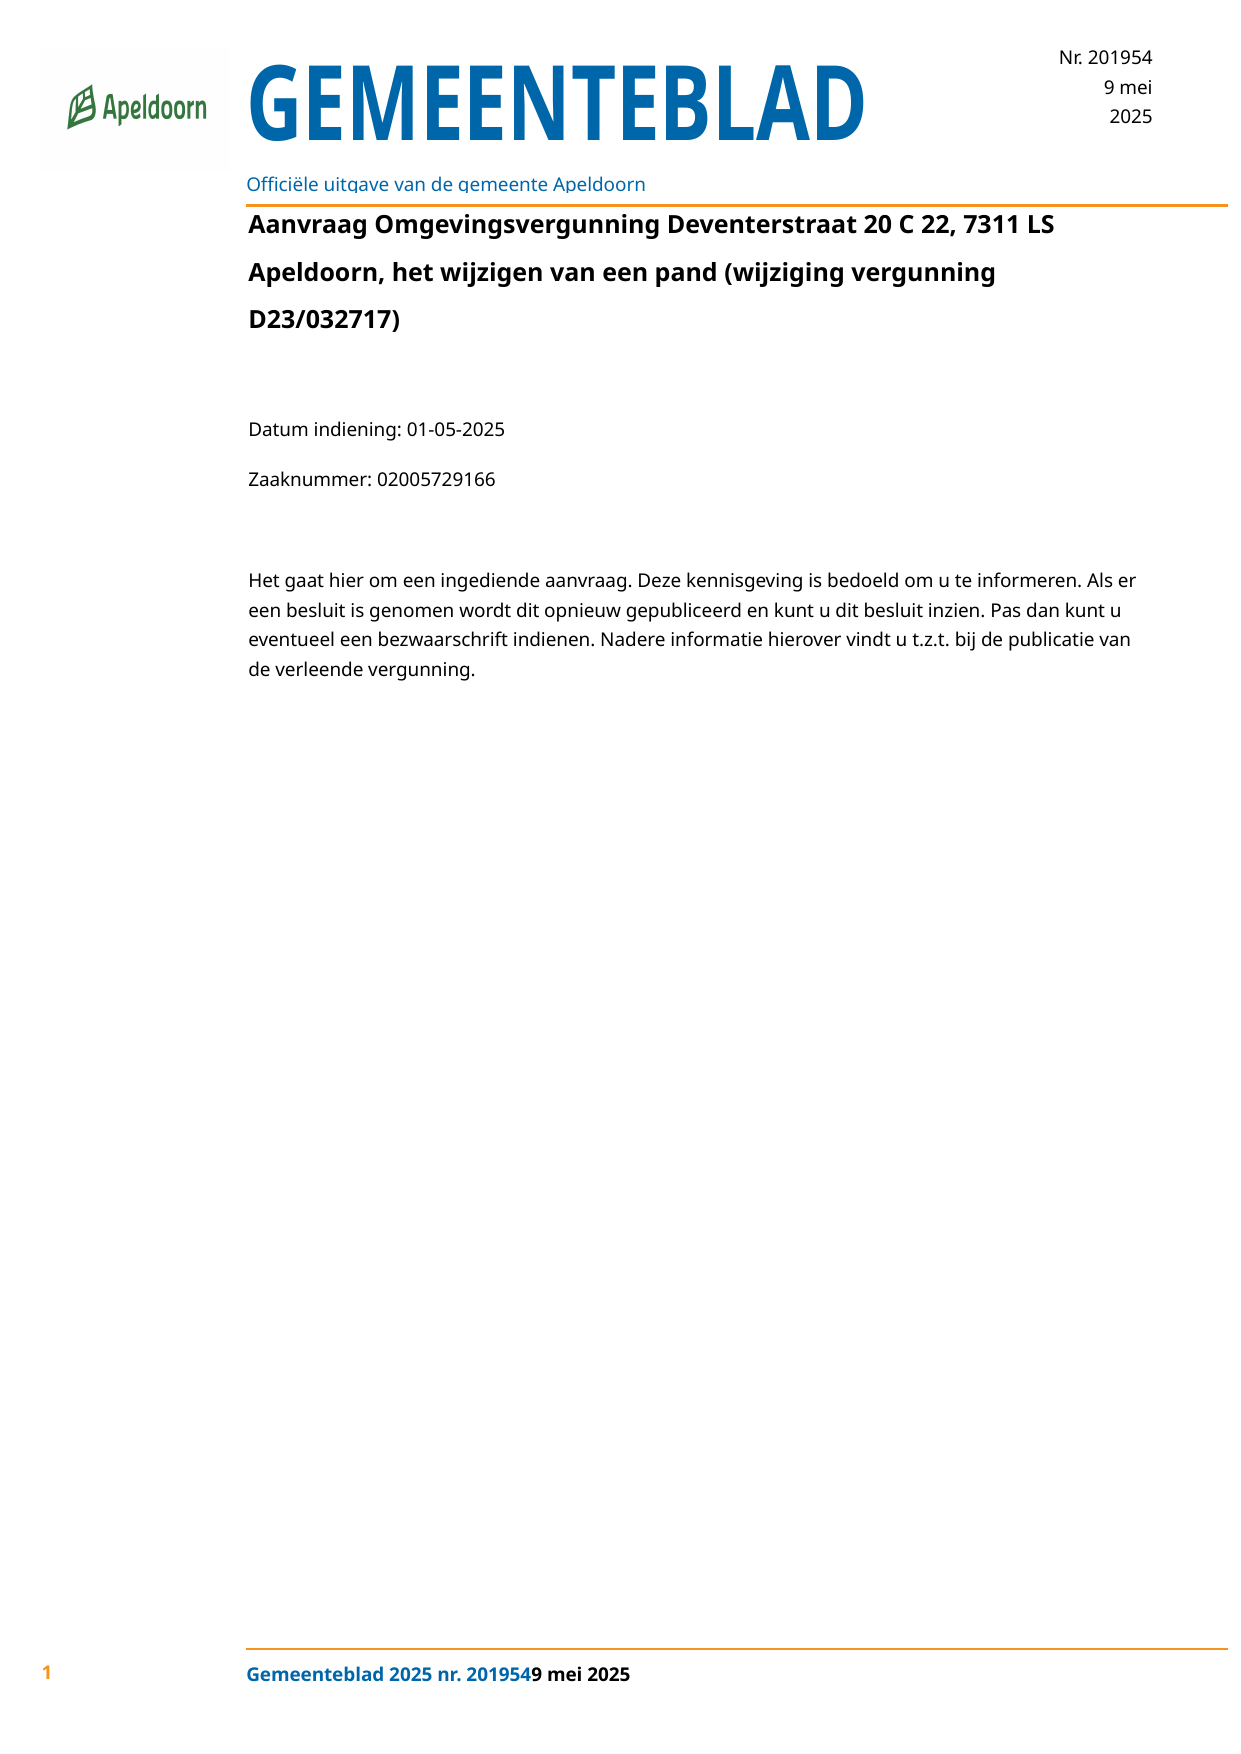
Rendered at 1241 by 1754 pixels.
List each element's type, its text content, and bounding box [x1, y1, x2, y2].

picture [41, 47, 231, 172]
text Aanvraag Omgevingsvergunning Deventerstraat 20 C 22, 7311 LS Apeldoorn, het wijzigen van een pand (wijziging vergunning D23/032717) [248, 207, 1152, 336]
text Datum indiening: 01-05-2025 [248, 416, 1152, 442]
text Het gaat hier om een ingediende aanvraag. Deze kennisgeving is bedoeld om u te informeren. Als er een besluit is genomen wordt dit opnieuw gepubliceerd en kunt u dit besluit inzien. Pas dan kunt u eventueel een bezwaarschrift indienen. Nadere informatie hierover vindt u t.z.t. bij de publicatie van de verleende vergunning. [248, 567, 1152, 682]
text Zaaknummer: 02005729166 [248, 466, 1152, 492]
